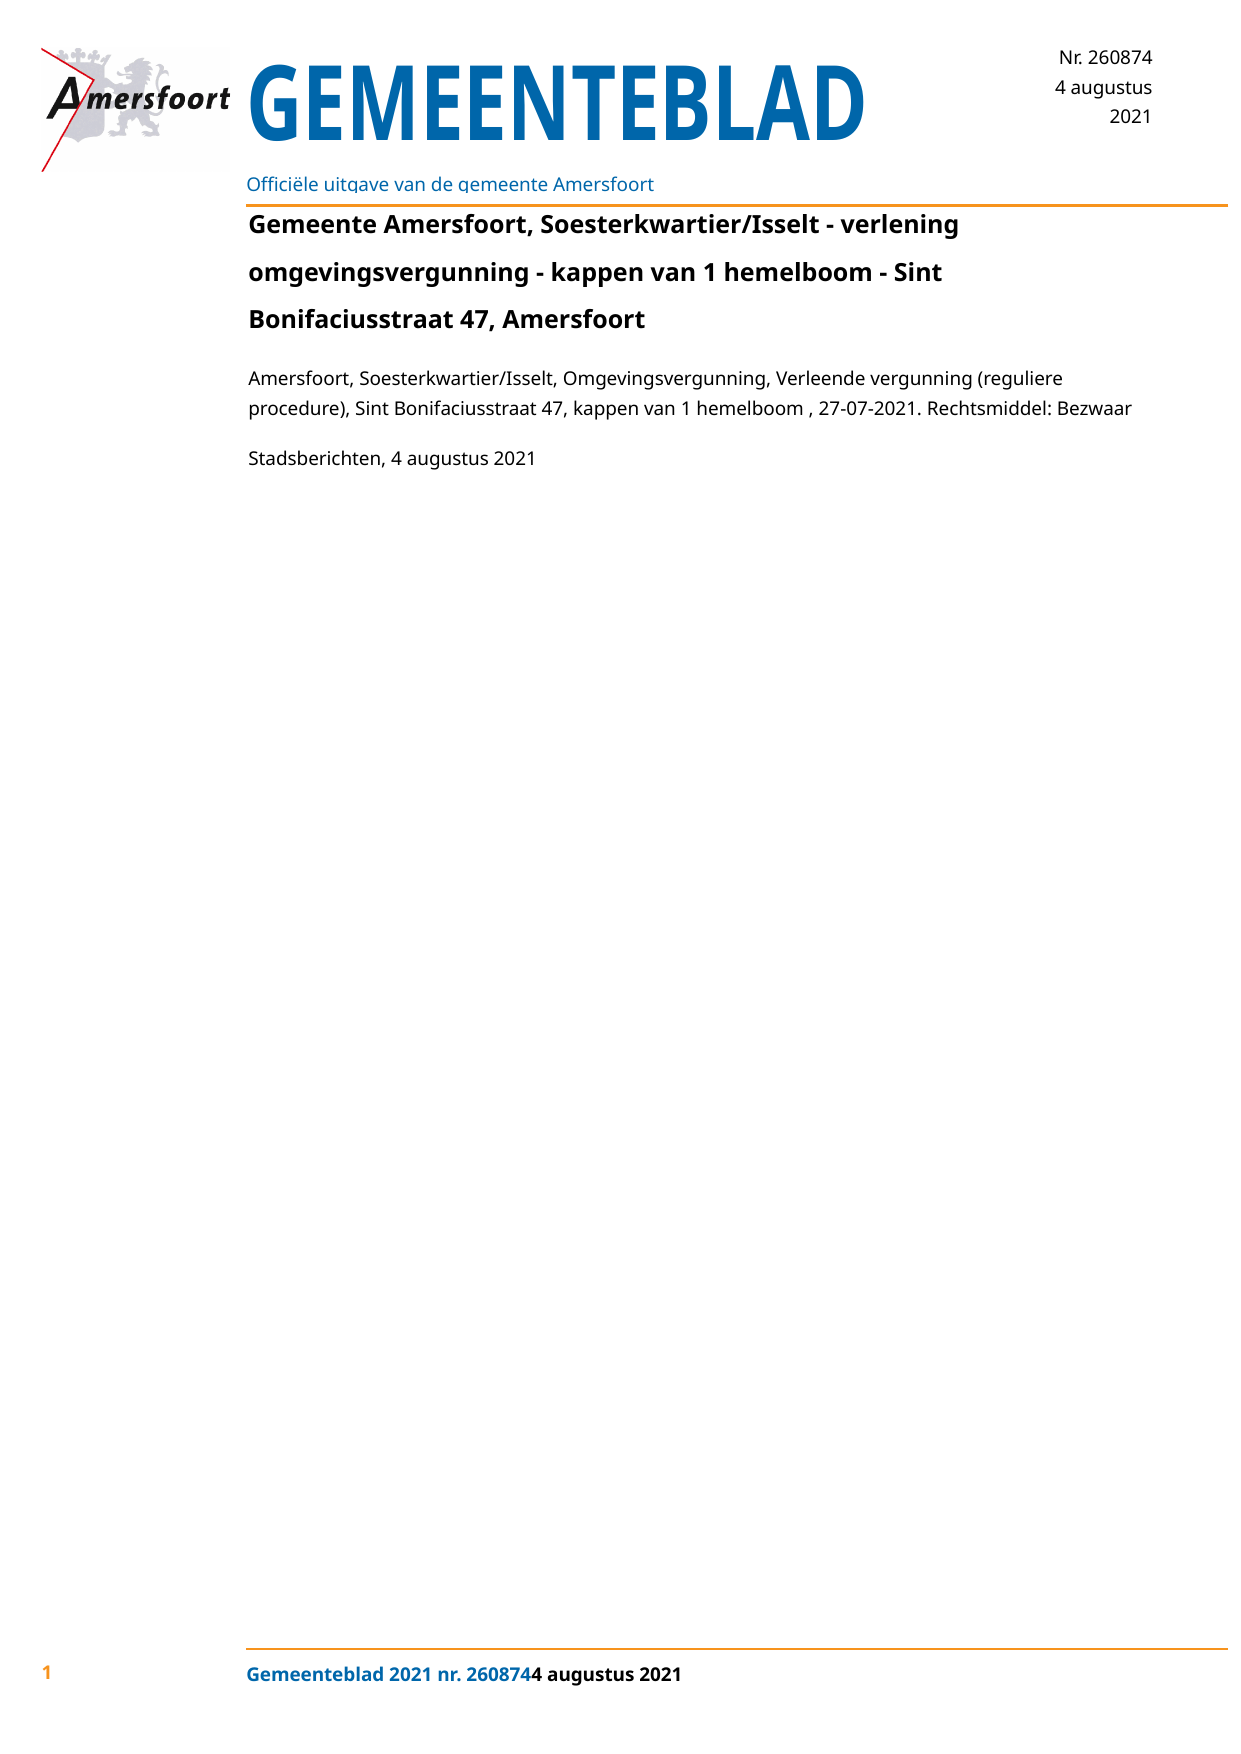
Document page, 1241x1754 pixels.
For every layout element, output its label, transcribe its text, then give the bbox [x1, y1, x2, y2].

text Amersfoort, Soesterkwartier/Isselt, Omgevingsvergunning, Verleende vergunning (reguliere procedure), Sint Bonifaciusstraat 47, kappen van 1 hemelboom , 27-07-2021. Rechtsmiddel: Bezwaar [248, 366, 1152, 421]
picture [41, 47, 231, 172]
text Stadsberichten, 4 augustus 2021 [248, 446, 1152, 471]
text Gemeente Amersfoort, Soesterkwartier/Isselt - verlening omgevingsvergunning - kappen van 1 hemelboom - Sint Bonifaciusstraat 47, Amersfoort [248, 207, 1152, 336]
